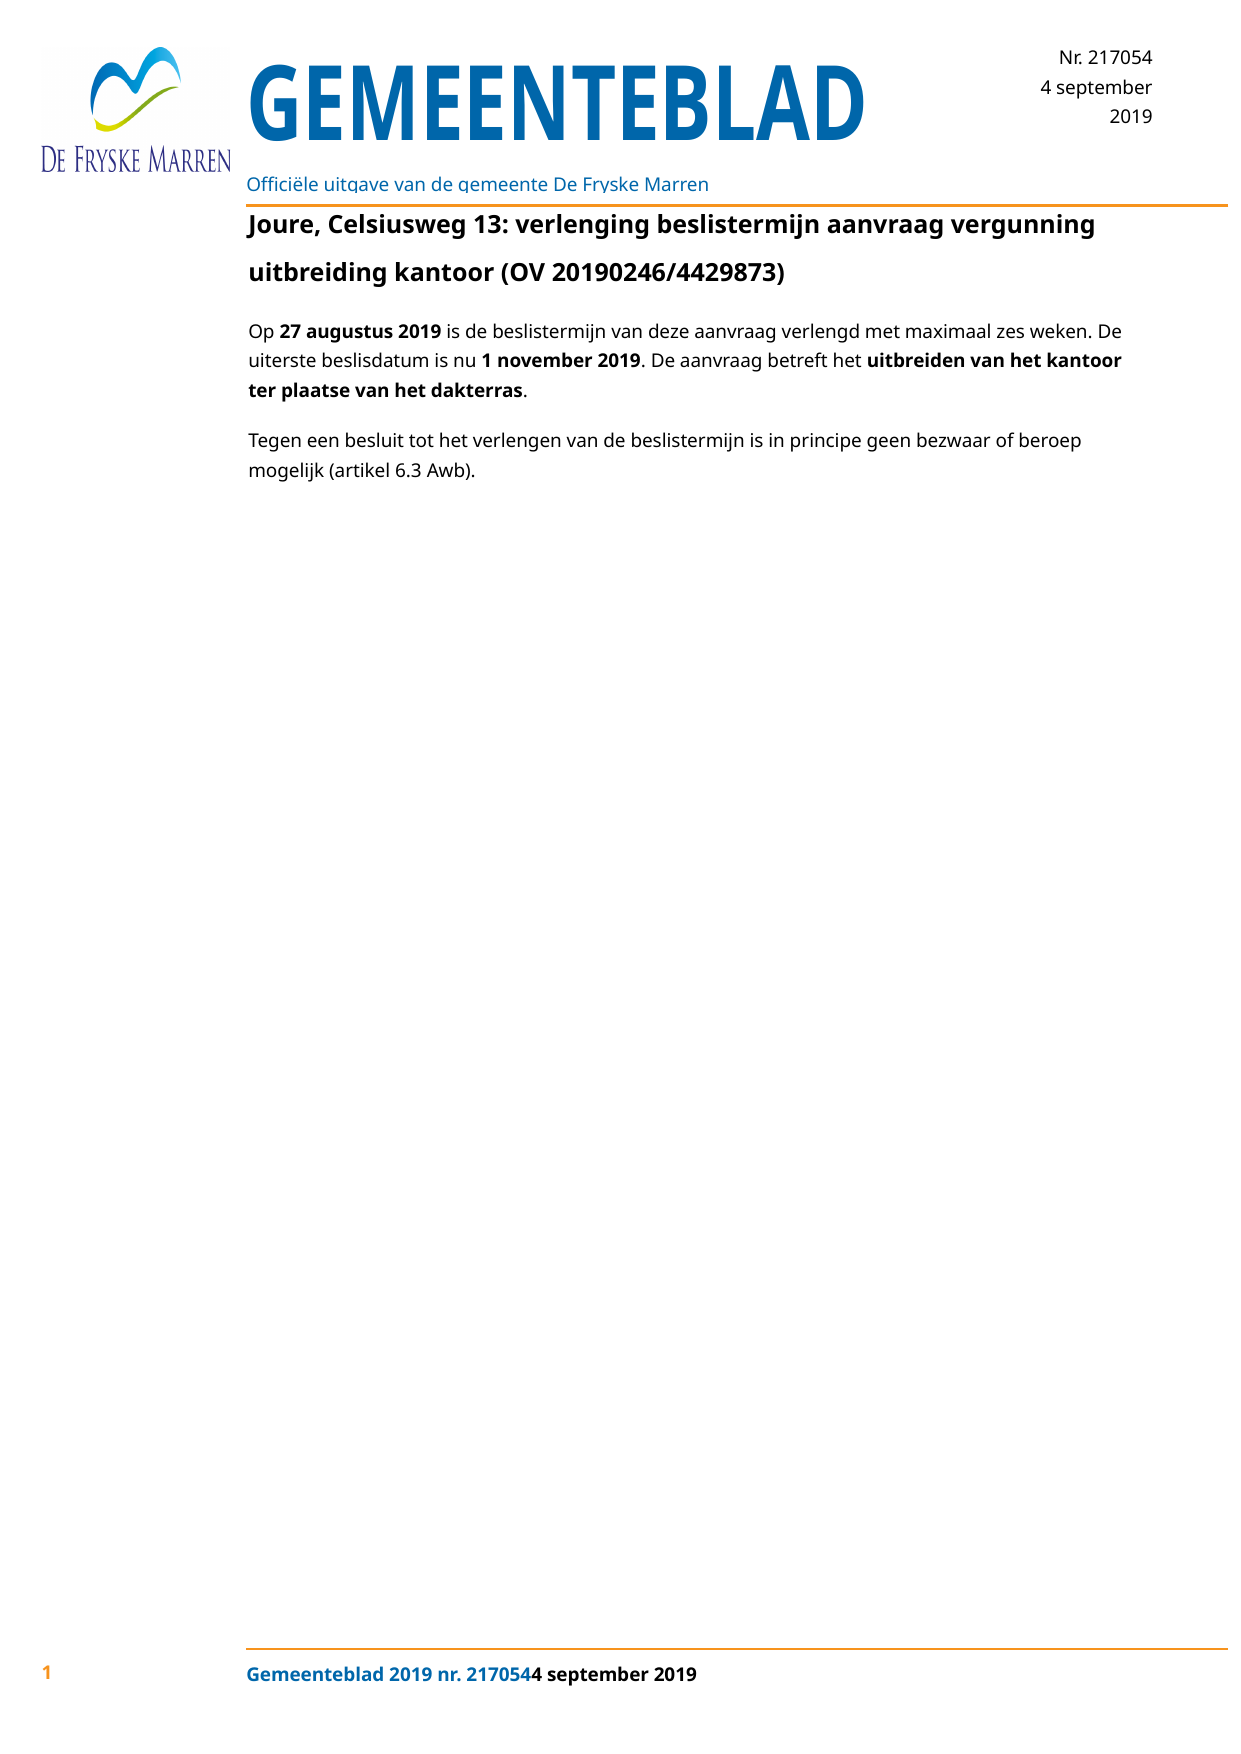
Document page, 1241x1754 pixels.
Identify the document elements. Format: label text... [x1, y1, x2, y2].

text Op 27 augustus 2019 is de beslistermijn van deze aanvraag verlengd met maximaal zes weken. De uiterste beslisdatum is nu 1 november 2019. De aanvraag betreft het uitbreiden van het kantoor ter plaatse van het dakterras. [248, 318, 1152, 403]
picture [41, 47, 231, 172]
text Tegen een besluit tot het verlengen van de beslistermijn is in principe geen bezwaar of beroep mogelijk (artikel 6.3 Awb). [248, 427, 1152, 483]
text Joure, Celsiusweg 13: verlenging beslistermijn aanvraag vergunning uitbreiding kantoor (OV 20190246/4429873) [248, 207, 1152, 288]
